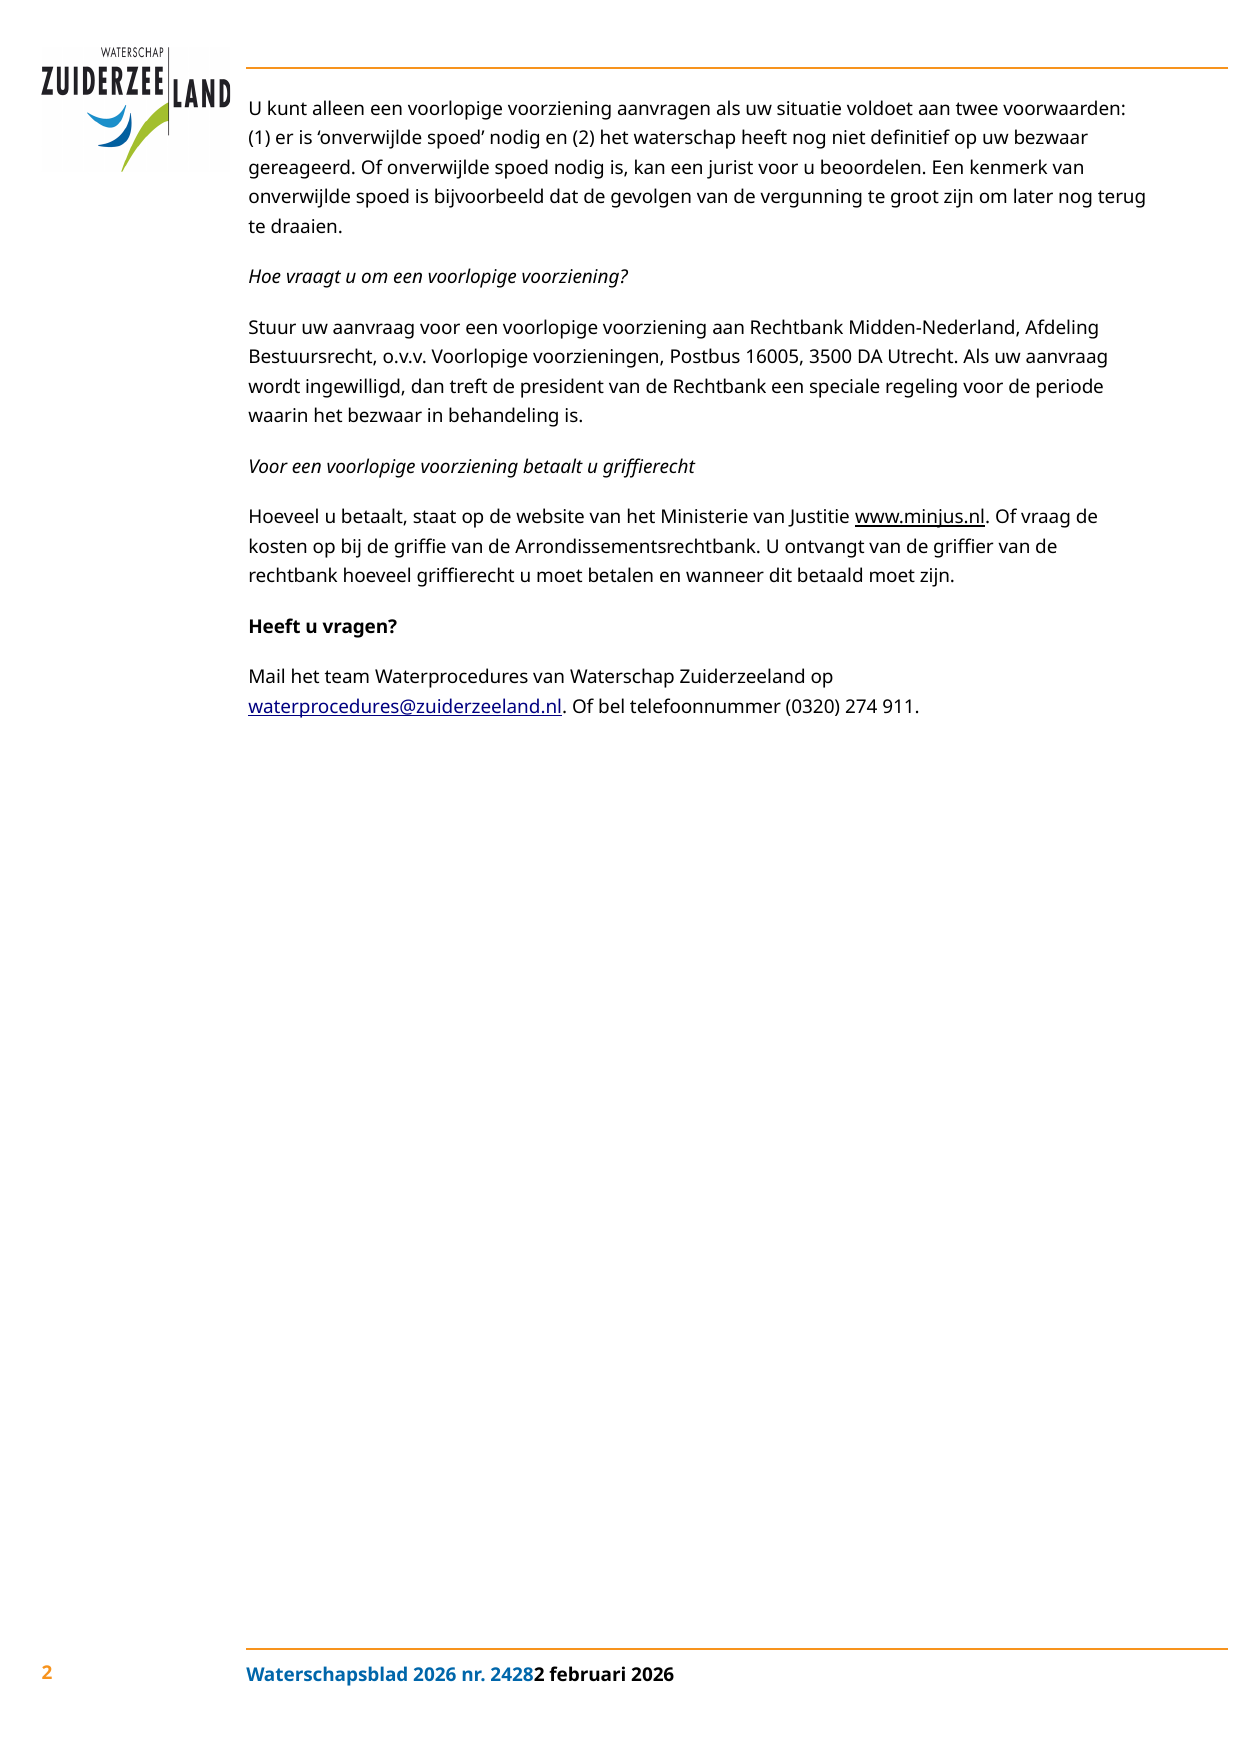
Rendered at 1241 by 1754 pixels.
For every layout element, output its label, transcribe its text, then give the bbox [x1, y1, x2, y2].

text Mail het team Waterprocedures van Waterschap Zuiderzeeland op waterprocedures@zuiderzeeland.nl. Of bel telefoonnummer (0320) 274 911. [248, 663, 1152, 719]
text Hoeveel u betaalt, staat op de website van het Ministerie van Justitie www.minjus.nl. Of vraag de kosten op bij de griffie van de Arrondissementsrechtbank. U ontvangt van de griffier van de rechtbank hoeveel griffierecht u moet betalen en wanneer dit betaald moet zijn. [248, 503, 1152, 588]
picture [41, 47, 231, 172]
text Voor een voorlopige voorziening betaalt u griffierecht [248, 453, 1152, 479]
text U kunt alleen een voorlopige voorziening aanvragen als uw situatie voldoet aan twee voorwaarden: (1) er is ‘onverwijlde spoed’ nodig en (2) het waterschap heeft nog niet definitief op uw bezwaar gereageerd. Of onverwijlde spoed nodig is, kan een jurist voor u beoordelen. Een kenmerk van onverwijlde spoed is bijvoorbeeld dat de gevolgen van de vergunning te groot zijn om later nog terug te draaien. [248, 95, 1152, 239]
text Heeft u vragen? [248, 613, 1152, 639]
text Hoe vraagt u om een voorlopige voorziening? [248, 263, 1152, 289]
text Stuur uw aanvraag voor een voorlopige voorziening aan Rechtbank Midden-Nederland, Afdeling Bestuursrecht, o.v.v. Voorlopige voorzieningen, Postbus 16005, 3500 DA Utrecht. Als uw aanvraag wordt ingewilligd, dan treft de president van de Rechtbank een speciale regeling voor de periode waarin het bezwaar in behandeling is. [248, 314, 1152, 428]
